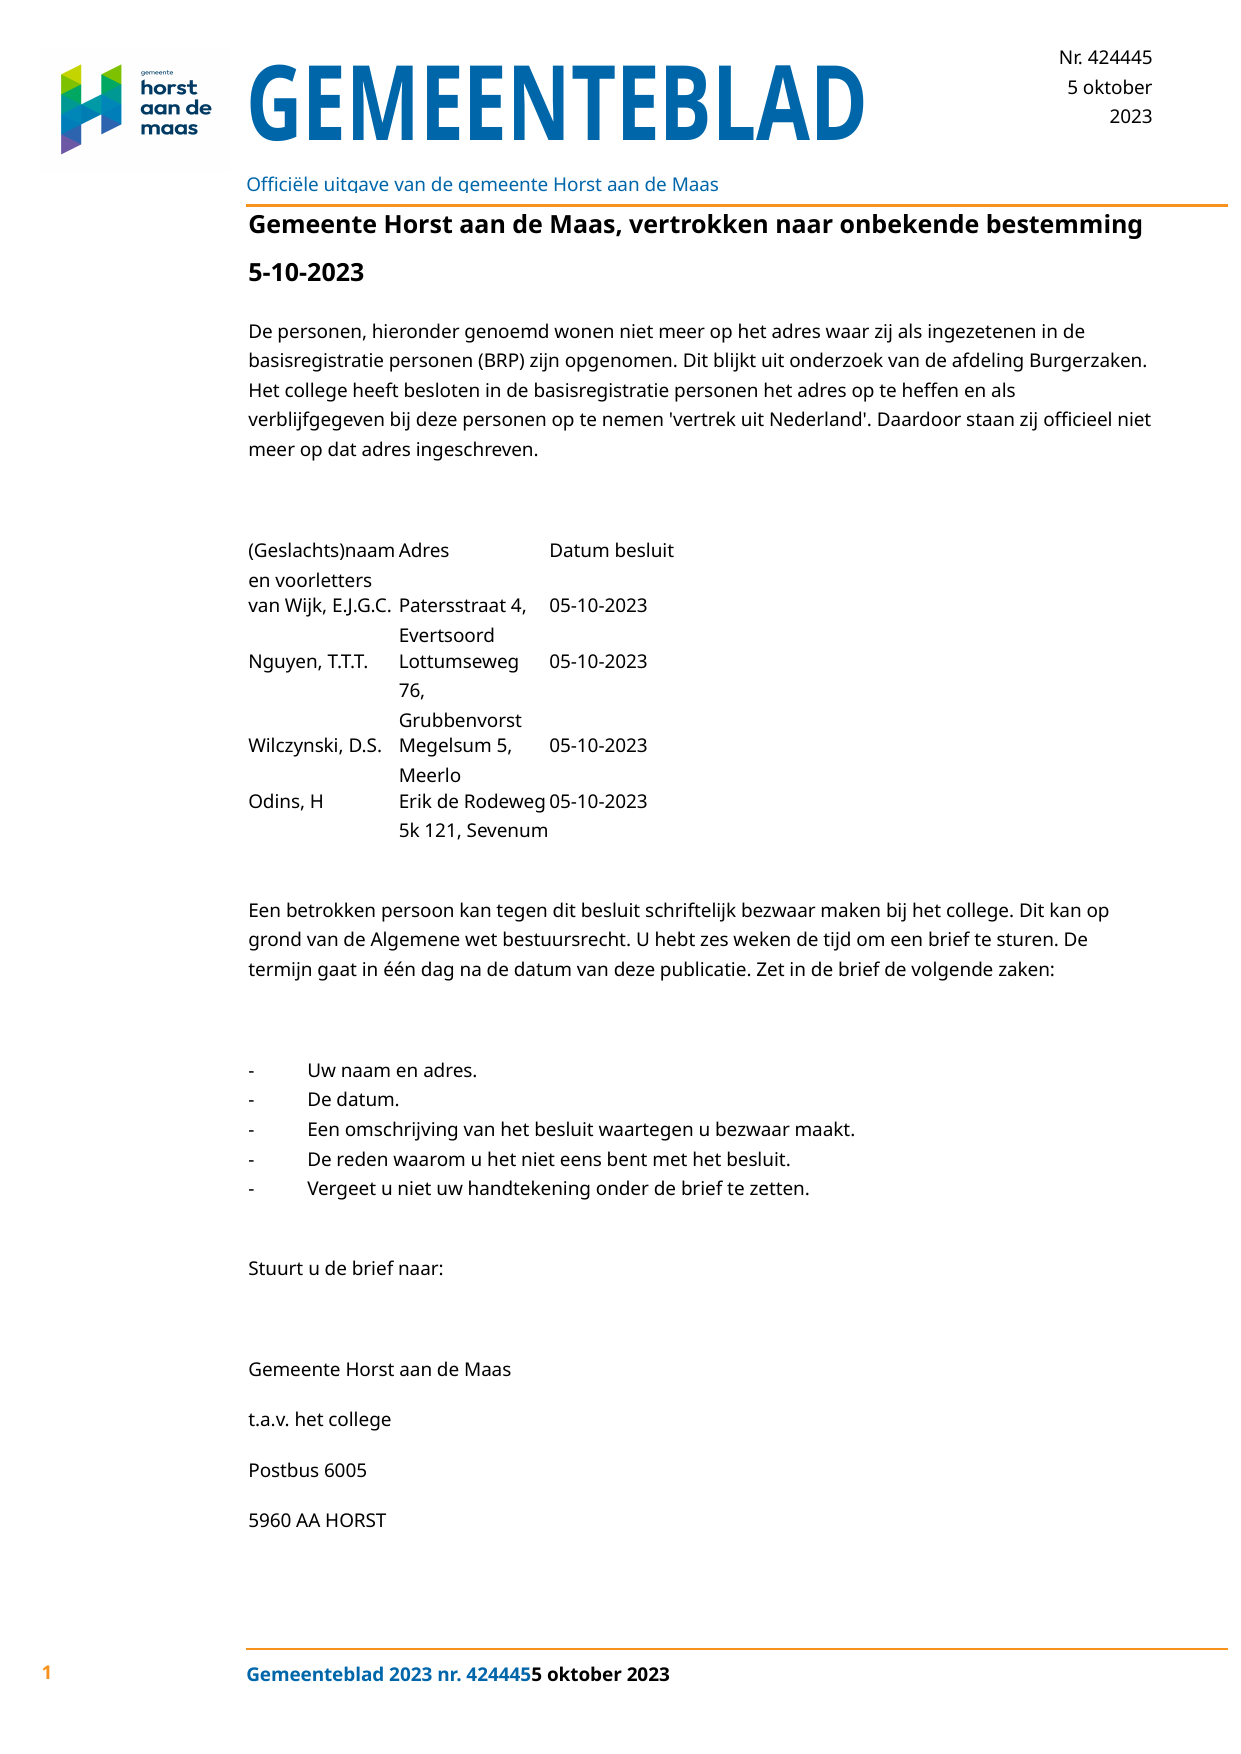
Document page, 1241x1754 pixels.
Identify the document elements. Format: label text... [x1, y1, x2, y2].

table_cell Lottumseweg 76, Grubbenvorst [399, 648, 549, 733]
text t.a.v. het college [248, 1407, 1152, 1432]
table_cell 05-10-2023 [549, 733, 700, 788]
text 5960 AA HORST [248, 1507, 1152, 1533]
list De datum. [248, 1087, 1152, 1112]
text Postbus 6005 [248, 1457, 1152, 1483]
list De reden waarom u het niet eens bent met het besluit. [248, 1146, 1152, 1171]
table_cell Megelsum 5, Meerlo [399, 733, 549, 788]
text Stuurt u de brief naar: [248, 1255, 1152, 1281]
table_header Adres [399, 537, 549, 592]
text Een betrokken persoon kan tegen dit besluit schriftelijk bezwaar maken bij het college. Dit kan op grond van de Algemene wet bestuursrecht. U hebt zes weken de tijd om een brief te sturen. De termijn gaat in één dag na de datum van deze publicatie. Zet in de brief de volgende zaken: [248, 897, 1152, 982]
picture [41, 47, 231, 172]
table_cell Odins, H [248, 788, 398, 843]
list Een omschrijving van het besluit waartegen u bezwaar maakt. [248, 1116, 1152, 1142]
table_cell 05-10-2023 [549, 593, 700, 648]
table_cell 05-10-2023 [549, 788, 700, 843]
table_cell Patersstraat 4, Evertsoord [399, 593, 549, 648]
table_cell Erik de Rodeweg 5k 121, Sevenum [399, 788, 549, 843]
table_cell van Wijk, E.J.G.C. [248, 593, 398, 648]
text De personen, hieronder genoemd wonen niet meer op het adres waar zij als ingezetenen in de basisregistratie personen (BRP) zijn opgenomen. Dit blijkt uit onderzoek van de afdeling Burgerzaken. Het college heeft besloten in de basisregistratie personen het adres op te heffen en als verblijfgegeven bij deze personen op te nemen 'vertrek uit Nederland'. Daardoor staan zij officieel niet meer op dat adres ingeschreven. [248, 318, 1152, 462]
table_cell Wilczynski, D.S. [248, 733, 398, 788]
table_cell 05-10-2023 [549, 648, 700, 733]
list Uw naam en adres. [248, 1057, 1152, 1083]
table_header (Geslachts)naam en voorletters [248, 537, 398, 592]
table_cell Nguyen, T.T.T. [248, 648, 398, 733]
text Gemeente Horst aan de Maas, vertrokken naar onbekende bestemming 5-10-2023 [248, 207, 1152, 288]
text Gemeente Horst aan de Maas [248, 1356, 1152, 1382]
list Vergeet u niet uw handtekening onder de brief te zetten. [248, 1175, 1152, 1201]
table_header Datum besluit [549, 537, 700, 592]
